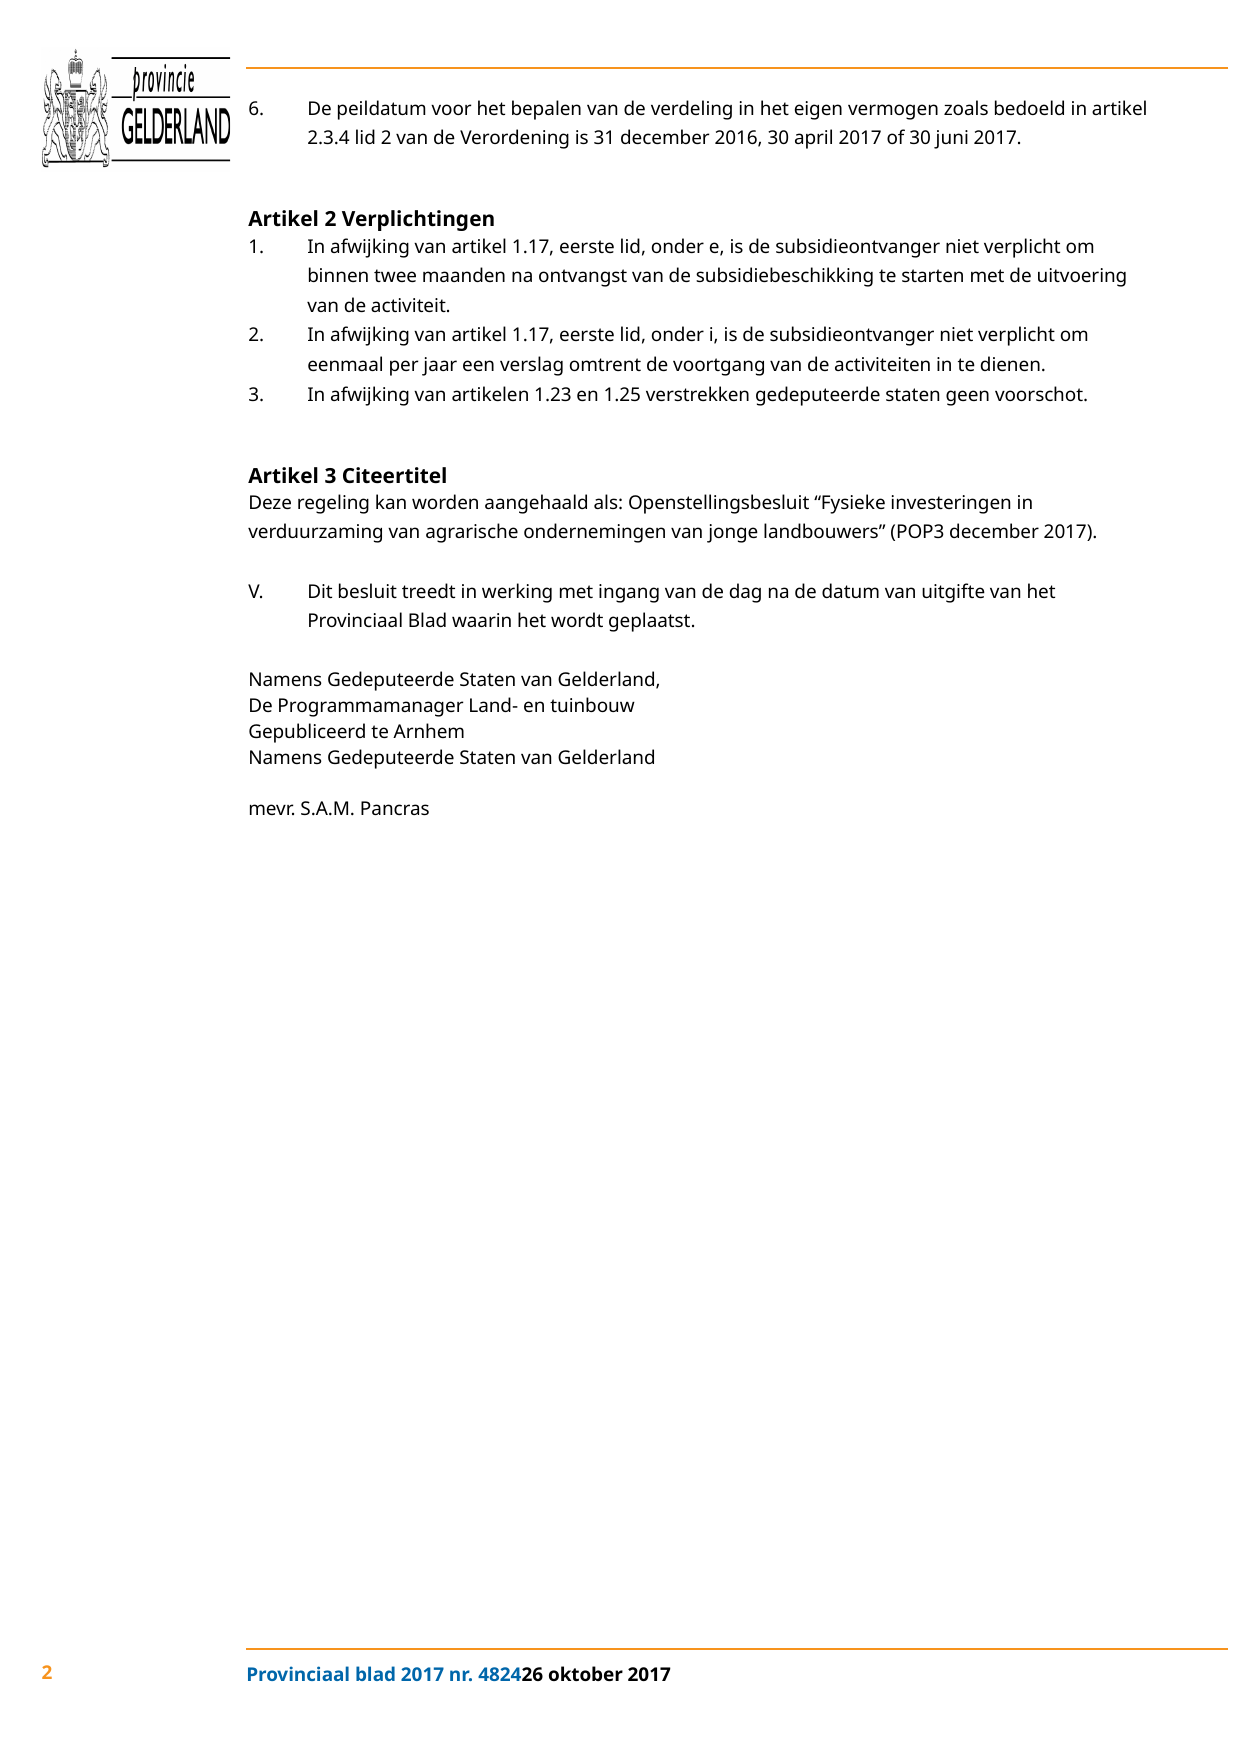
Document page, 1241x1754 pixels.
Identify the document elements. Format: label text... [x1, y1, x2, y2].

list In afwijking van artikelen 1.23 en 1.25 verstrekken gedeputeerde staten geen voorschot. [248, 381, 1152, 406]
text De Programmamanager Land- en tuinbouw [248, 692, 1152, 718]
text Artikel 2 Verplichtingen [248, 204, 1152, 233]
text mevr. S.A.M. Pancras [248, 795, 1152, 821]
text Namens Gedeputeerde Staten van Gelderland [248, 744, 1152, 769]
text Deze regeling kan worden aangehaald als: Openstellingsbesluit “Fysieke investeringen in verduurzaming van agrarische ondernemingen van jonge landbouwers” (POP3 december 2017). [248, 489, 1152, 544]
list In afwijking van artikel 1.17, eerste lid, onder e, is de subsidieontvanger niet verplicht om binnen twee maanden na ontvangst van de subsidiebeschikking te starten met de uitvoering van de activiteit. [248, 233, 1152, 318]
text Artikel 3 Citeertitel [248, 461, 1152, 489]
text Gepubliceerd te Arnhem [248, 718, 1152, 744]
list Dit besluit treedt in werking met ingang van de dag na de datum van uitgifte van het Provinciaal Blad waarin het wordt geplaatst. [248, 578, 1152, 633]
picture [41, 47, 231, 172]
list De peildatum voor het bepalen van de verdeling in het eigen vermogen zoals bedoeld in artikel 2.3.4 lid 2 van de Verordening is 31 december 2016, 30 april 2017 of 30 juni 2017. [248, 95, 1152, 150]
list In afwijking van artikel 1.17, eerste lid, onder i, is de subsidieontvanger niet verplicht om eenmaal per jaar een verslag omtrent de voortgang van de activiteiten in te dienen. [248, 322, 1152, 377]
text Namens Gedeputeerde Staten van Gelderland, [248, 667, 1152, 692]
